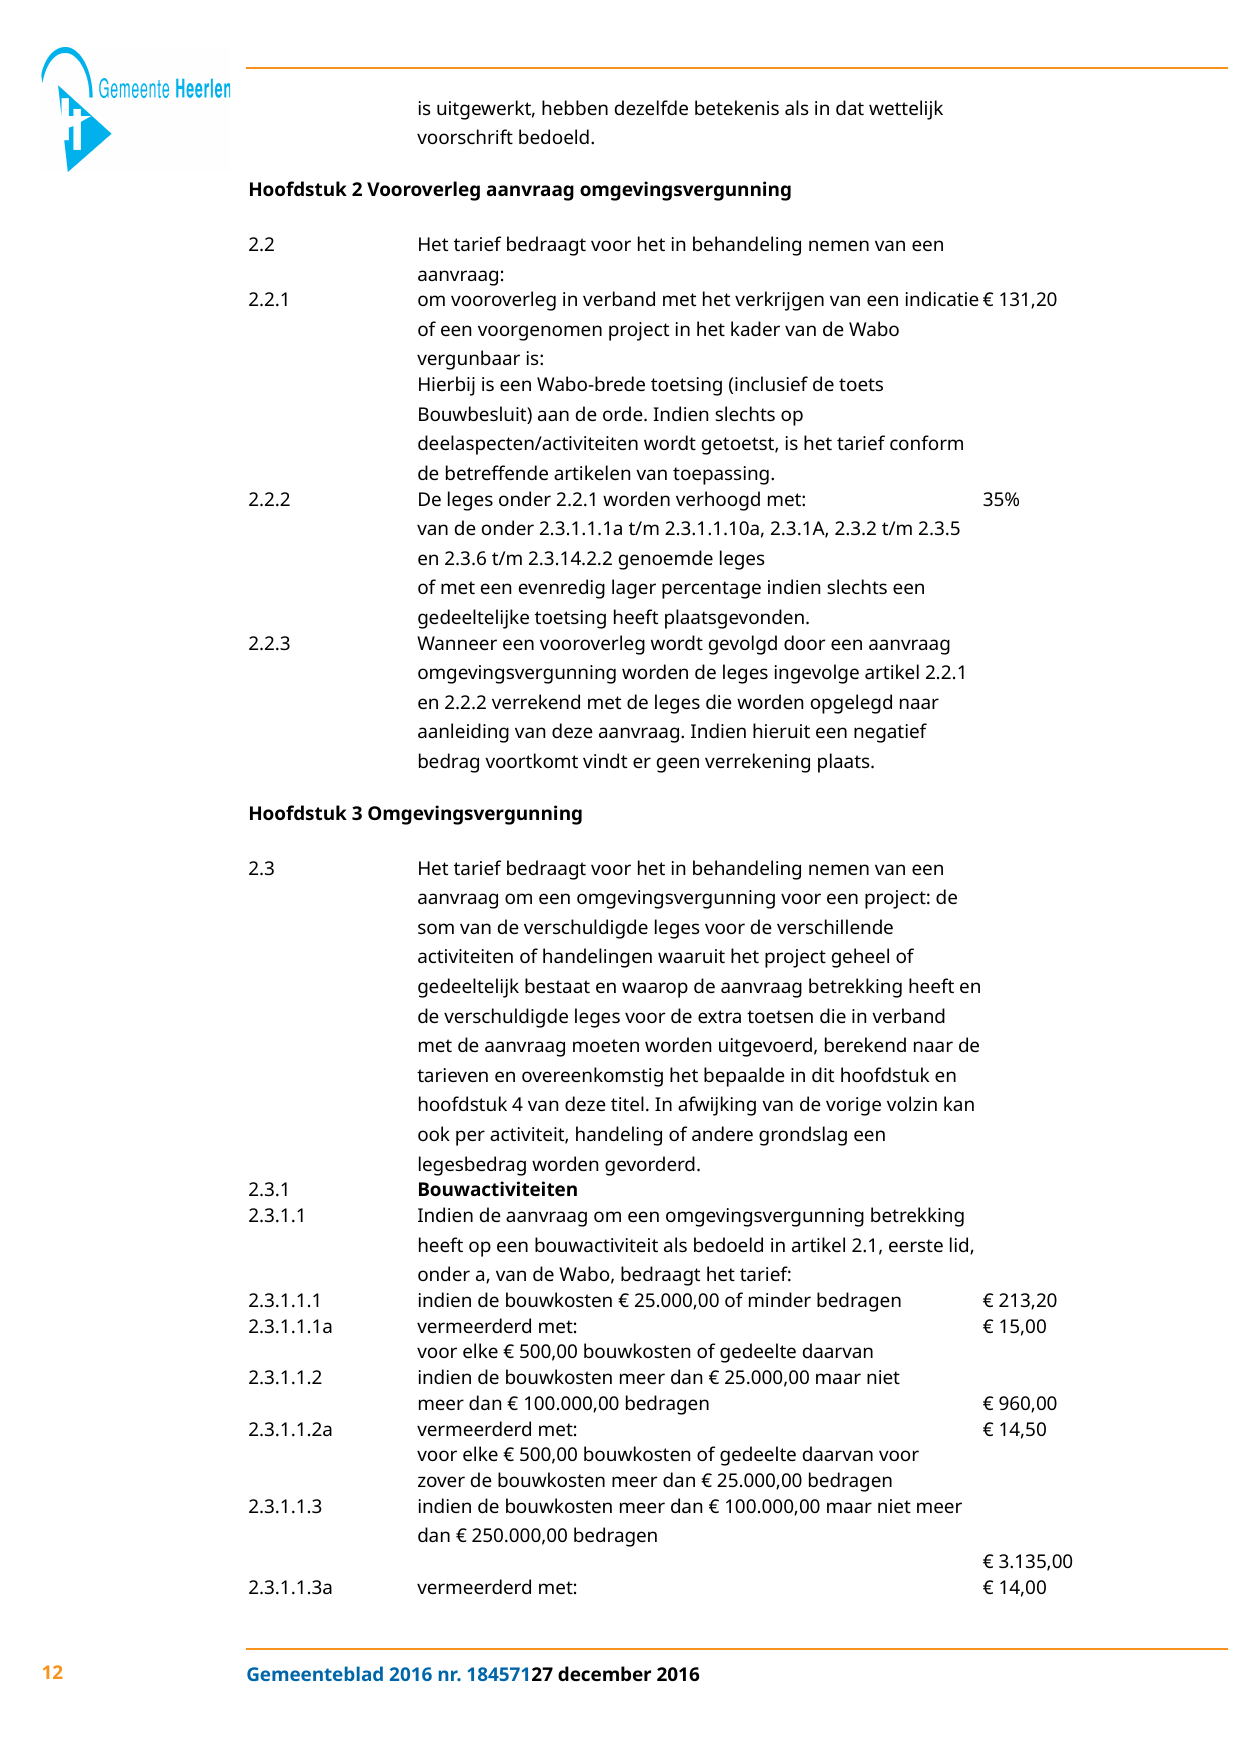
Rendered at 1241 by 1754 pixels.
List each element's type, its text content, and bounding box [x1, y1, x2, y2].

table_cell 2.3.1.1.1a [248, 1313, 417, 1339]
table_cell vermeerderd met: [417, 1416, 983, 1442]
table_cell € 131,20 [983, 286, 1152, 371]
table_cell Het tarief bedraagt voor het in behandeling nemen van een aanvraag: [417, 231, 983, 286]
table_cell indien de bouwkosten € 25.000,00 of minder bedragen [417, 1287, 983, 1313]
table_cell [983, 231, 1152, 286]
table_cell is uitgewerkt, hebben dezelfde betekenis als in dat wettelijk voorschrift bedoeld. [417, 95, 983, 150]
table_cell [983, 1493, 1152, 1548]
table_cell [983, 1202, 1152, 1287]
table_cell [983, 855, 1152, 1177]
table_cell 2.2.2 [248, 486, 417, 630]
table_cell [983, 800, 1152, 855]
table_cell € 15,00 [983, 1313, 1152, 1339]
table_cell indien de bouwkosten meer dan € 100.000,00 maar niet meer dan € 250.000,00 bedragen [417, 1493, 983, 1548]
table_cell 2.3.1.1.3 [248, 1493, 417, 1548]
table_cell 2.3.1.1.2 [248, 1364, 417, 1390]
table_cell [983, 371, 1152, 486]
picture [41, 47, 231, 172]
table_cell 2.2 [248, 231, 417, 286]
table_cell [417, 1548, 983, 1574]
table_cell Indien de aanvraag om een omgevingsvergunning betrekking heeft op een bouwactiviteit als bedoeld in artikel 2.1, eerste lid, onder a, van de Wabo, bedraagt het tarief: [417, 1202, 983, 1287]
table_cell € 14,00 [983, 1574, 1152, 1600]
table_cell 2.3.1.1.2a [248, 1416, 417, 1442]
table_cell 2.3.1.1 [248, 1202, 417, 1287]
table_cell om vooroverleg in verband met het verkrijgen van een indicatie of een voorgenomen project in het kader van de Wabo vergunbaar is: [417, 286, 983, 371]
table_cell 2.3.1 [248, 1177, 417, 1202]
table_cell [248, 1390, 417, 1416]
table_cell [248, 1442, 417, 1467]
table_cell 2.3.1.1.3a [248, 1574, 417, 1600]
table_cell [983, 774, 1152, 800]
table_cell [983, 95, 1152, 150]
table_cell meer dan € 100.000,00 bedragen [417, 1390, 983, 1416]
table_cell [248, 95, 417, 150]
table_cell € 960,00 [983, 1390, 1152, 1416]
table_cell [983, 1177, 1152, 1202]
table_cell [983, 1467, 1152, 1493]
table_cell voor elke € 500,00 bouwkosten of gedeelte daarvan voor [417, 1442, 983, 1467]
table_cell [983, 630, 1152, 774]
table_cell [248, 1548, 417, 1574]
table_cell 35% [983, 486, 1152, 630]
table_cell [417, 774, 983, 800]
table_cell vermeerderd met: [417, 1313, 983, 1339]
table_cell zover de bouwkosten meer dan € 25.000,00 bedragen [417, 1467, 983, 1493]
table_cell Hierbij is een Wabo-brede toetsing (inclusief de toets Bouwbesluit) aan de orde. Indien slechts op deelaspecten/activiteiten wordt getoetst, is het tarief conform de betreffende artikelen van toepassing. [417, 371, 983, 486]
table_cell 2.3.1.1.1 [248, 1287, 417, 1313]
table_cell € 14,50 [983, 1416, 1152, 1442]
table_cell indien de bouwkosten meer dan € 25.000,00 maar niet [417, 1364, 983, 1390]
table_cell [983, 1364, 1152, 1390]
table_cell [248, 1339, 417, 1364]
table_cell 2.2.3 [248, 630, 417, 774]
table_cell [417, 150, 983, 176]
table_cell € 213,20 [983, 1287, 1152, 1313]
table_cell Hoofdstuk 3 Omgevingsvergunning [248, 800, 983, 855]
table_cell [248, 371, 417, 486]
table_cell Hoofdstuk 2 Vooroverleg aanvraag omgevingsvergunning [248, 176, 983, 231]
table_cell [248, 774, 417, 800]
table_cell Het tarief bedraagt voor het in behandeling nemen van een aanvraag om een omgevingsvergunning voor een project: de som van de verschuldigde leges voor de verschillende activiteiten of handelingen waaruit het project geheel of gedeeltelijk bestaat en waarop de aanvraag betrekking heeft en de verschuldigde leges voor de extra toetsen die in verband met de aanvraag moeten worden uitgevoerd, berekend naar de tarieven en overeenkomstig het bepaalde in dit hoofdstuk en hoofdstuk 4 van deze titel. In afwijking van de vorige volzin kan ook per activiteit, handeling of andere grondslag een legesbedrag worden gevorderd. [417, 855, 983, 1177]
table_cell € 3.135,00 [983, 1548, 1152, 1574]
table_cell voor elke € 500,00 bouwkosten of gedeelte daarvan [417, 1339, 983, 1364]
table_cell Wanneer een vooroverleg wordt gevolgd door een aanvraag omgevingsvergunning worden de leges ingevolge artikel 2.2.1 en 2.2.2 verrekend met de leges die worden opgelegd naar aanleiding van deze aanvraag. Indien hieruit een negatief bedrag voortkomt vindt er geen verrekening plaats. [417, 630, 983, 774]
table_cell [248, 1467, 417, 1493]
table_cell 2.3 [248, 855, 417, 1177]
table_cell 2.2.1 [248, 286, 417, 371]
table_cell Bouwactiviteiten [417, 1177, 983, 1202]
picture [41, 47, 58, 70]
table_cell De leges onder 2.2.1 worden verhoogd met: van de onder 2.3.1.1.1a t/m 2.3.1.1.10a, 2.3.1A, 2.3.2 t/m 2.3.5 en 2.3.6 t/m 2.3.14.2.2 genoemde leges of met een evenredig lager percentage indien slechts een gedeeltelijke toetsing heeft plaatsgevonden. [417, 486, 983, 630]
table_cell [983, 150, 1152, 176]
table_cell [983, 1442, 1152, 1467]
table_cell [248, 150, 417, 176]
table_cell [983, 176, 1152, 231]
table_cell [983, 1339, 1152, 1364]
table_cell vermeerderd met: [417, 1574, 983, 1600]
